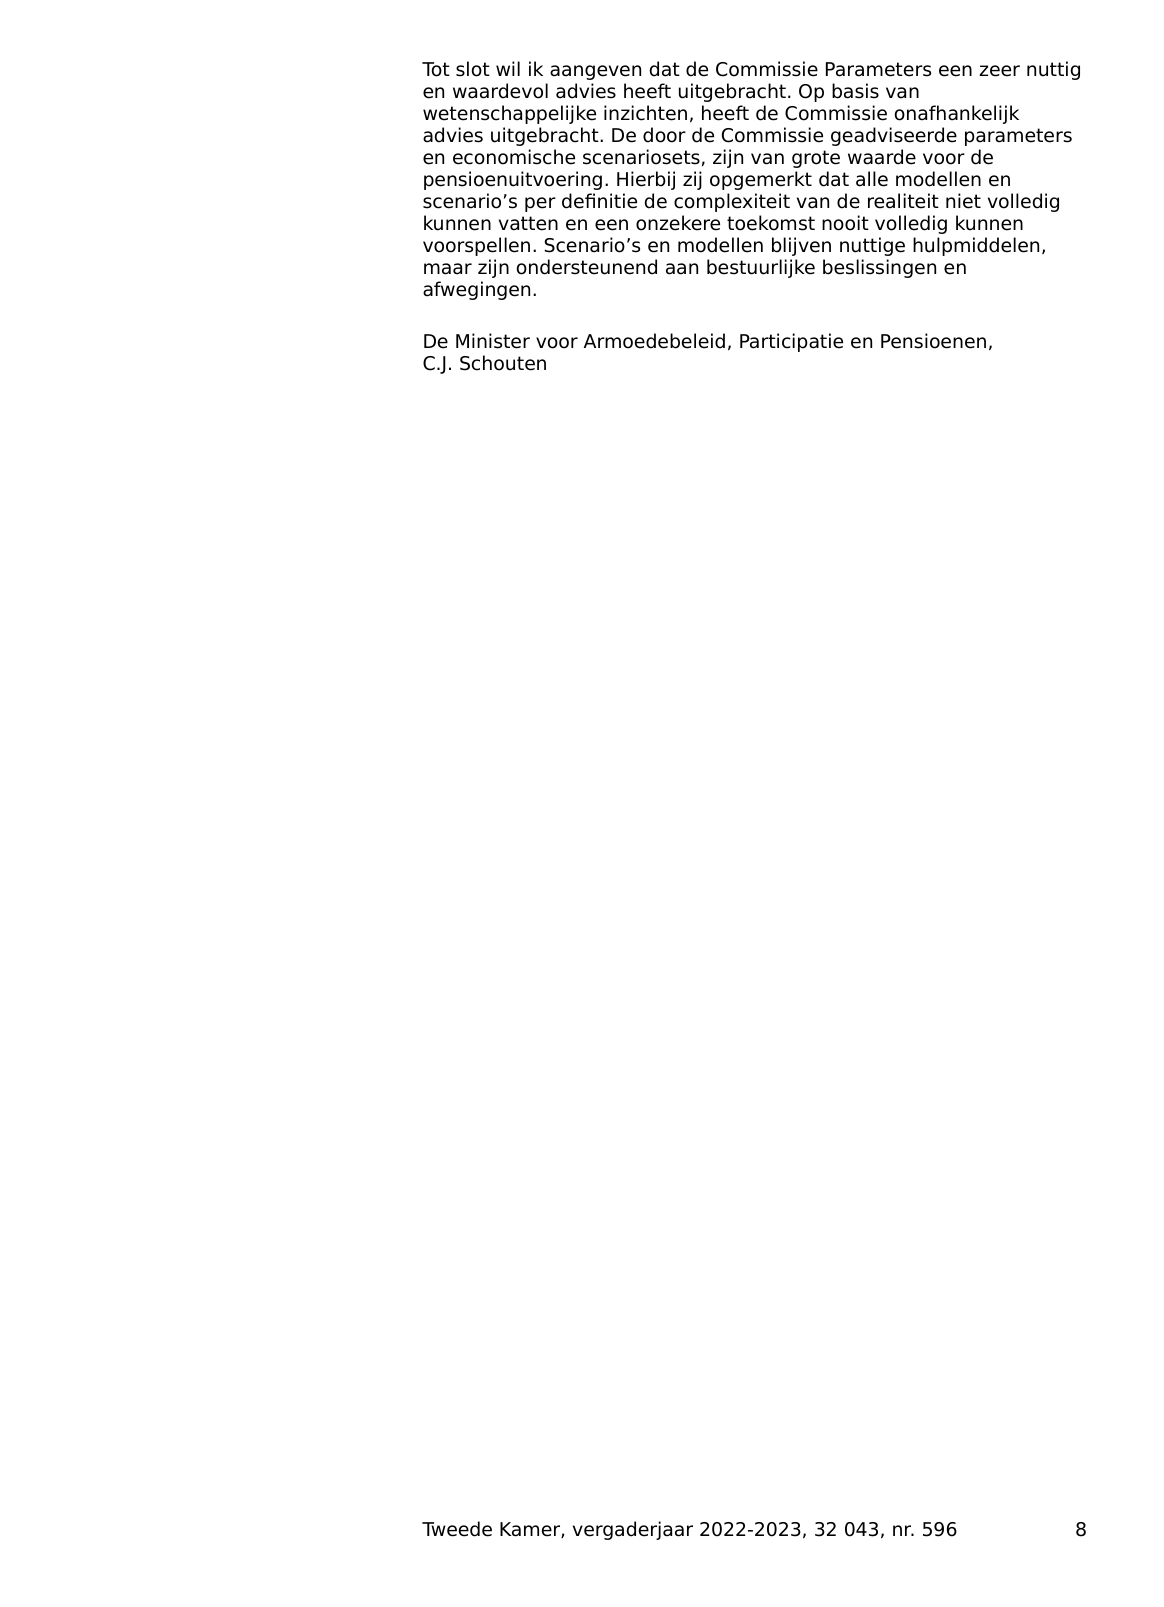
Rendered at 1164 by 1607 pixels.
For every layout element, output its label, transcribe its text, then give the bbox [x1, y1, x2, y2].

text De Minister voor Armoedebeleid, Participatie en Pensioenen, C.J. Schouten [422, 331, 1087, 375]
text Tot slot wil ik aangeven dat de Commissie Parameters een zeer nuttig en waardevol advies heeft uitgebracht. Op basis van wetenschappelijke inzichten, heeft de Commissie onafhankelijk advies uitgebracht. De door de Commissie geadviseerde parameters en economische scenariosets, zijn van grote waarde voor de pensioenuitvoering. Hierbij zij opgemerkt dat alle modellen en scenario’s per definitie de complexiteit van de realiteit niet volledig kunnen vatten en een onzekere toekomst nooit volledig kunnen voorspellen. Scenario’s en modellen blijven nuttige hulpmiddelen, maar zijn ondersteunend aan bestuurlijke beslissingen en afwegingen. [422, 59, 1087, 301]
